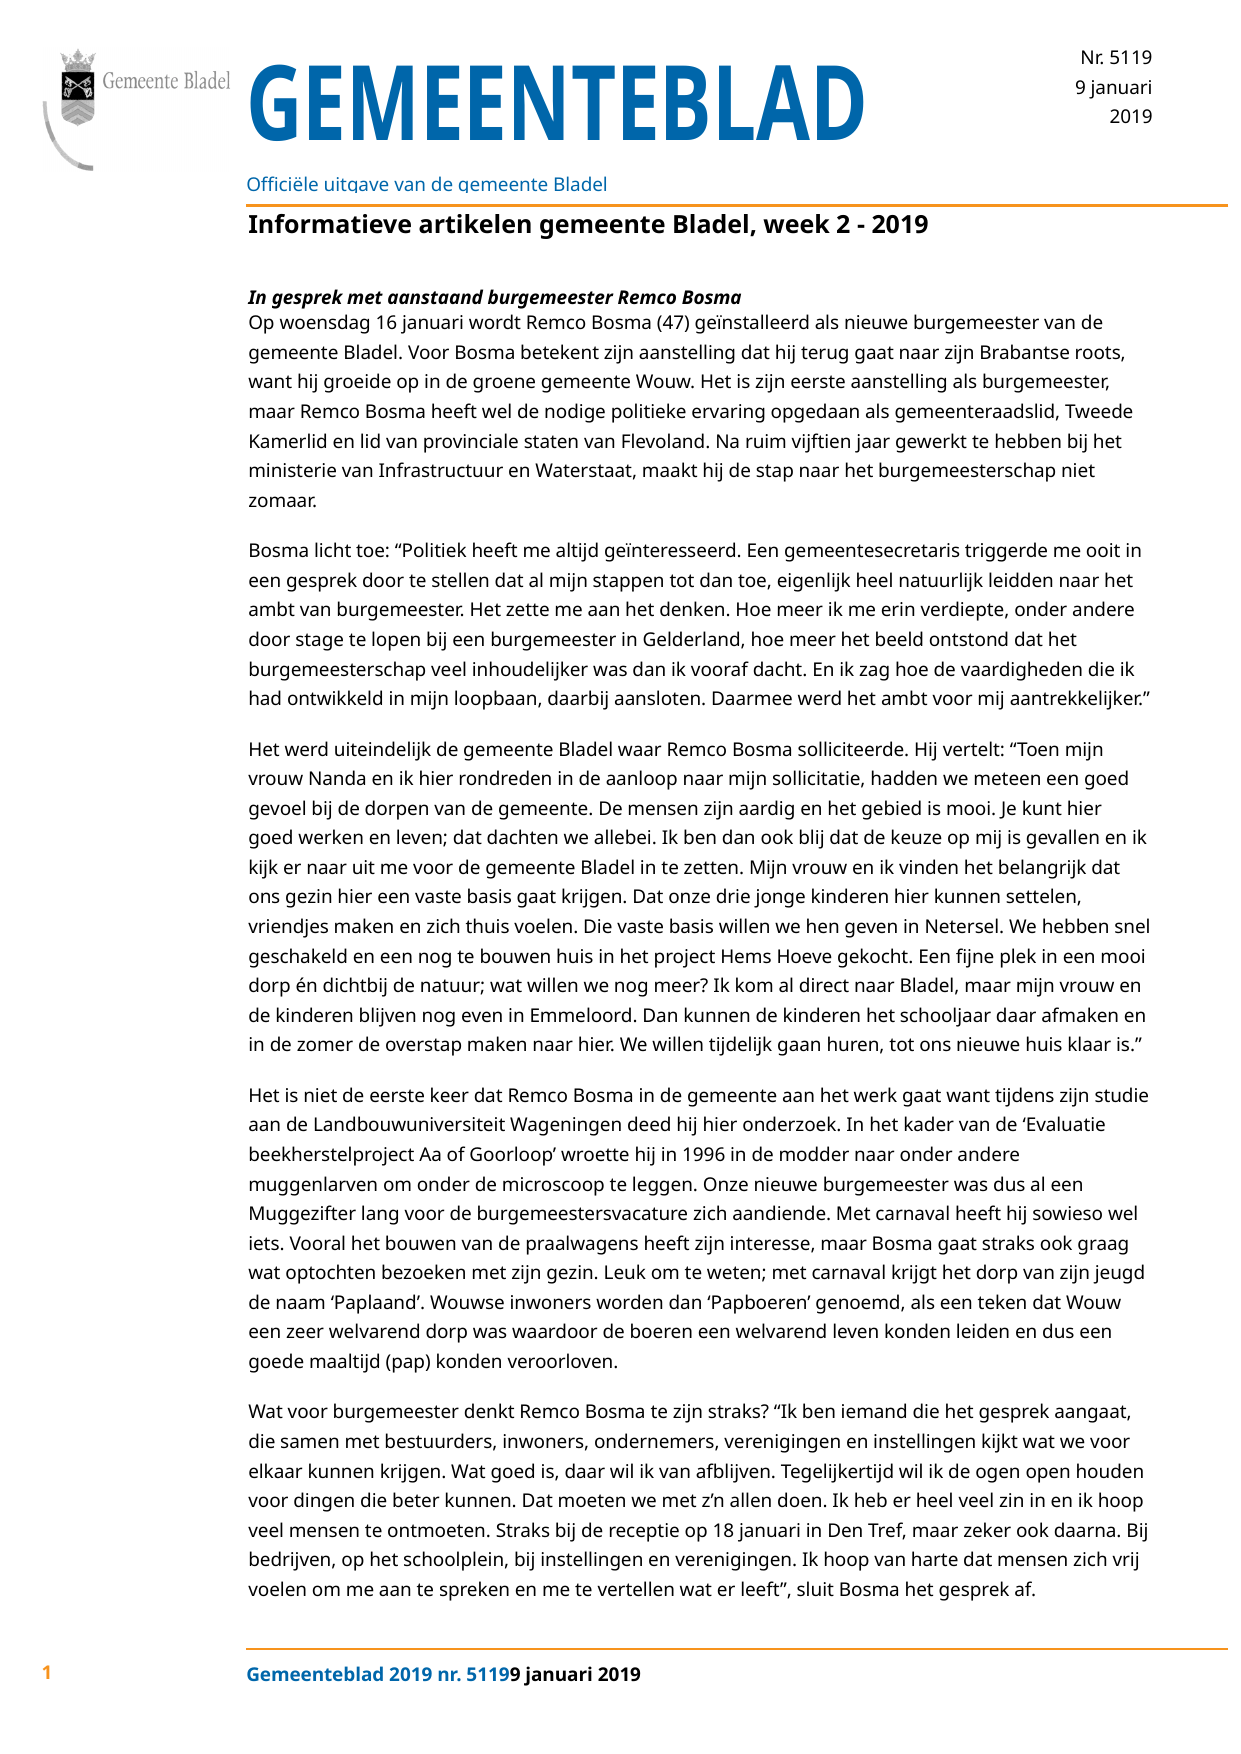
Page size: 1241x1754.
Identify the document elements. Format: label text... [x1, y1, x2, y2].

text Informatieve artikelen gemeente Bladel, week 2 - 2019 [248, 207, 1152, 241]
text Op woensdag 16 januari wordt Remco Bosma (47) geïnstalleerd als nieuwe burgemeester van de gemeente Bladel. Voor Bosma betekent zijn aanstelling dat hij terug gaat naar zijn Brabantse roots, want hij groeide op in de groene gemeente Wouw. Het is zijn eerste aanstelling als burgemeester, maar Remco Bosma heeft wel de nodige politieke ervaring opgedaan als gemeenteraadslid, Tweede Kamerlid en lid van provinciale staten van Flevoland. Na ruim vijftien jaar gewerkt te hebben bij het ministerie van Infrastructuur en Waterstaat, maakt hij de stap naar het burgemeesterschap niet zomaar. [248, 309, 1152, 513]
text Het werd uiteindelijk de gemeente Bladel waar Remco Bosma solliciteerde. Hij vertelt: “Toen mijn vrouw Nanda en ik hier rondreden in de aanloop naar mijn sollicitatie, hadden we meteen een goed gevoel bij de dorpen van de gemeente. De mensen zijn aardig en het gebied is mooi. Je kunt hier goed werken en leven; dat dachten we allebei. Ik ben dan ook blij dat de keuze op mij is gevallen en ik kijk er naar uit me voor de gemeente Bladel in te zetten. Mijn vrouw en ik vinden het belangrijk dat ons gezin hier een vaste basis gaat krijgen. Dat onze drie jonge kinderen hier kunnen settelen, vriendjes maken en zich thuis voelen. Die vaste basis willen we hen geven in Netersel. We hebben snel geschakeld en een nog te bouwen huis in het project Hems Hoeve gekocht. Een fijne plek in een mooi dorp én dichtbij de natuur; wat willen we nog meer? Ik kom al direct naar Bladel, maar mijn vrouw en de kinderen blijven nog even in Emmeloord. Dan kunnen de kinderen het schooljaar daar afmaken en in de zomer de overstap maken naar hier. We willen tijdelijk gaan huren, tot ons nieuwe huis klaar is.” [248, 736, 1152, 1057]
text Wat voor burgemeester denkt Remco Bosma te zijn straks? “Ik ben iemand die het gesprek aangaat, die samen met bestuurders, inwoners, ondernemers, verenigingen en instellingen kijkt wat we voor elkaar kunnen krijgen. Wat goed is, daar wil ik van afblijven. Tegelijkertijd wil ik de ogen open houden voor dingen die beter kunnen. Dat moeten we met z’n allen doen. Ik heb er heel veel zin in en ik hoop veel mensen te ontmoeten. Straks bij de receptie op 18 januari in Den Tref, maar zeker ook daarna. Bij bedrijven, op het schoolplein, bij instellingen en verenigingen. Ik hoop van harte dat mensen zich vrij voelen om me aan te spreken en me te vertellen wat er leeft”, sluit Bosma het gesprek af. [248, 1399, 1152, 1602]
text In gesprek met aanstaand burgemeester Remco Bosma [248, 284, 1152, 309]
text Het is niet de eerste keer dat Remco Bosma in de gemeente aan het werk gaat want tijdens zijn studie aan de Landbouwuniversiteit Wageningen deed hij hier onderzoek. In het kader van de ‘Evaluatie beekherstelproject Aa of Goorloop’ wroette hij in 1996 in de modder naar onder andere muggenlarven om onder de microscoop te leggen. Onze nieuwe burgemeester was dus al een Muggezifter lang voor de burgemeestersvacature zich aandiende. Met carnaval heeft hij sowieso wel iets. Vooral het bouwen van de praalwagens heeft zijn interesse, maar Bosma gaat straks ook graag wat optochten bezoeken met zijn gezin. Leuk om te weten; met carnaval krijgt het dorp van zijn jeugd de naam ‘Paplaand’. Wouwse inwoners worden dan ‘Papboeren’ genoemd, als een teken dat Wouw een zeer welvarend dorp was waardoor de boeren een welvarend leven konden leiden en dus een goede maaltijd (pap) konden veroorloven. [248, 1082, 1152, 1374]
picture [41, 47, 231, 172]
text Bosma licht toe: “Politiek heeft me altijd geïnteresseerd. Een gemeentesecretaris triggerde me ooit in een gesprek door te stellen dat al mijn stappen tot dan toe, eigenlijk heel natuurlijk leidden naar het ambt van burgemeester. Het zette me aan het denken. Hoe meer ik me erin verdiepte, onder andere door stage te lopen bij een burgemeester in Gelderland, hoe meer het beeld ontstond dat het burgemeesterschap veel inhoudelijker was dan ik vooraf dacht. En ik zag hoe de vaardigheden die ik had ontwikkeld in mijn loopbaan, daarbij aansloten. Daarmee werd het ambt voor mij aantrekkelijker.” [248, 537, 1152, 711]
